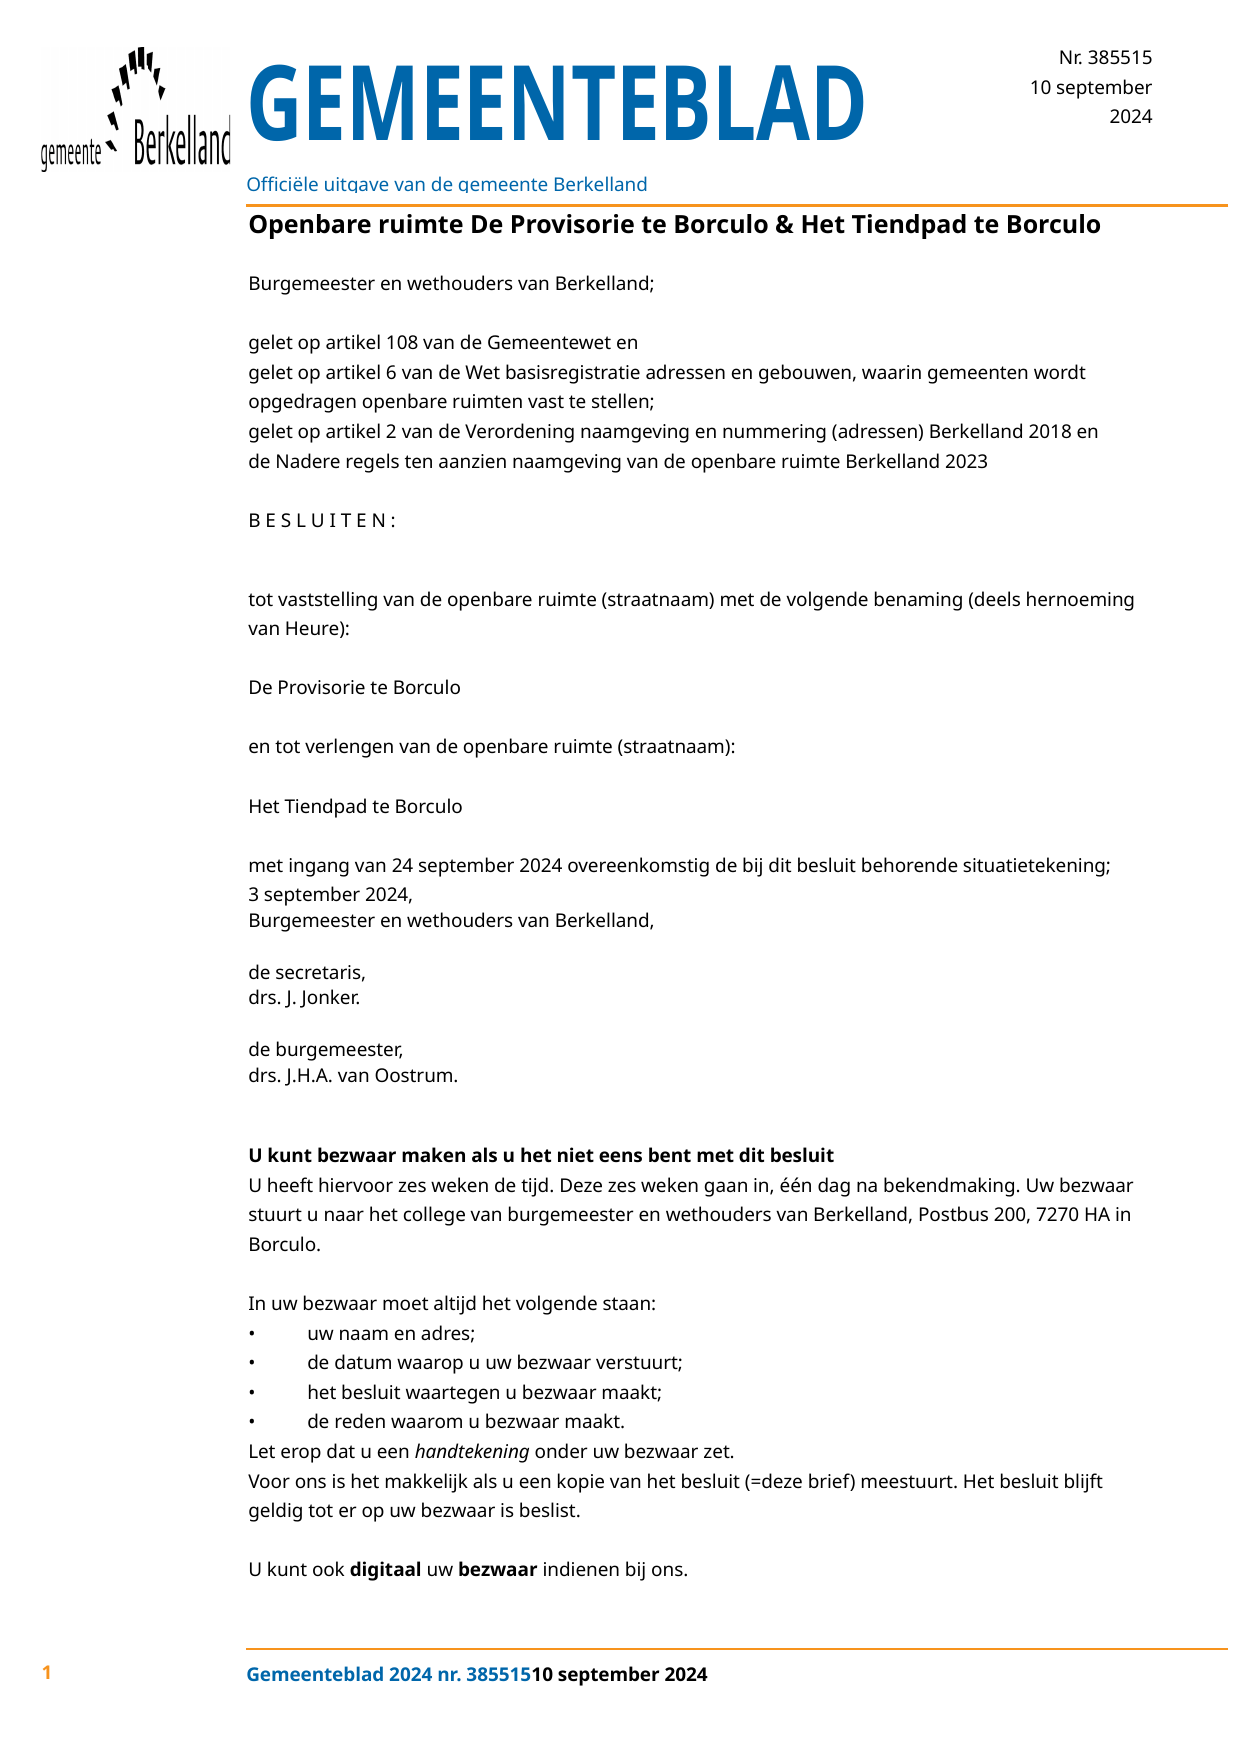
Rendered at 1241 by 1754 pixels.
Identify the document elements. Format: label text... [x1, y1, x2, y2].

text gelet op artikel 108 van de Gemeentewet en [248, 329, 1152, 355]
text Voor ons is het makkelijk als u een kopie van het besluit (=deze brief) meestuurt. Het besluit blijft geldig tot er op uw bezwaar is beslist. [248, 1468, 1152, 1523]
text B E S L U I T E N : [248, 507, 1152, 533]
text Openbare ruimte De Provisorie te Borculo & Het Tiendpad te Borculo [248, 207, 1152, 241]
list de datum waarop u uw bezwaar verstuurt; [248, 1349, 1152, 1375]
text In uw bezwaar moet altijd het volgende staan: [248, 1290, 1152, 1316]
text met ingang van 24 september 2024 overeenkomstig de bij dit besluit behorende situatietekening; [248, 852, 1152, 878]
text Let erop dat u een handtekening onder uw bezwaar zet. [248, 1438, 1152, 1464]
list het besluit waartegen u bezwaar maakt; [248, 1379, 1152, 1405]
text Burgemeester en wethouders van Berkelland, [248, 907, 1152, 933]
text tot vaststelling van de openbare ruimte (straatnaam) met de volgende benaming (deels hernoeming van Heure): [248, 586, 1152, 641]
text U kunt bezwaar maken als u het niet eens bent met dit besluit [248, 1142, 1152, 1168]
picture [41, 47, 231, 172]
text Het Tiendpad te Borculo [248, 793, 1152, 819]
text gelet op artikel 2 van de Verordening naamgeving en nummering (adressen) Berkelland 2018 en [248, 418, 1152, 444]
text de secretaris, [248, 959, 1152, 984]
text De Provisorie te Borculo [248, 674, 1152, 700]
text drs. J.H.A. van Oostrum. [248, 1062, 1152, 1087]
text 3 september 2024, [248, 882, 1152, 907]
text Burgemeester en wethouders van Berkelland; [248, 270, 1152, 296]
text U heeft hiervoor zes weken de tijd. Deze zes weken gaan in, één dag na bekendmaking. Uw bezwaar stuurt u naar het college van burgemeester en wethouders van Berkelland, Postbus 200, 7270 HA in Borculo. [248, 1172, 1152, 1257]
text de Nadere regels ten aanzien naamgeving van de openbare ruimte Berkelland 2023 [248, 448, 1152, 473]
text drs. J. Jonker. [248, 984, 1152, 1010]
text de burgemeester, [248, 1036, 1152, 1062]
text U kunt ook digitaal uw bezwaar indienen bij ons. [248, 1557, 1152, 1582]
list uw naam en adres; [248, 1320, 1152, 1346]
text gelet op artikel 6 van de Wet basisregistratie adressen en gebouwen, waarin gemeenten wordt opgedragen openbare ruimten vast te stellen; [248, 359, 1152, 414]
text en tot verlengen van de openbare ruimte (straatnaam): [248, 734, 1152, 759]
list de reden waarom u bezwaar maakt. [248, 1409, 1152, 1434]
